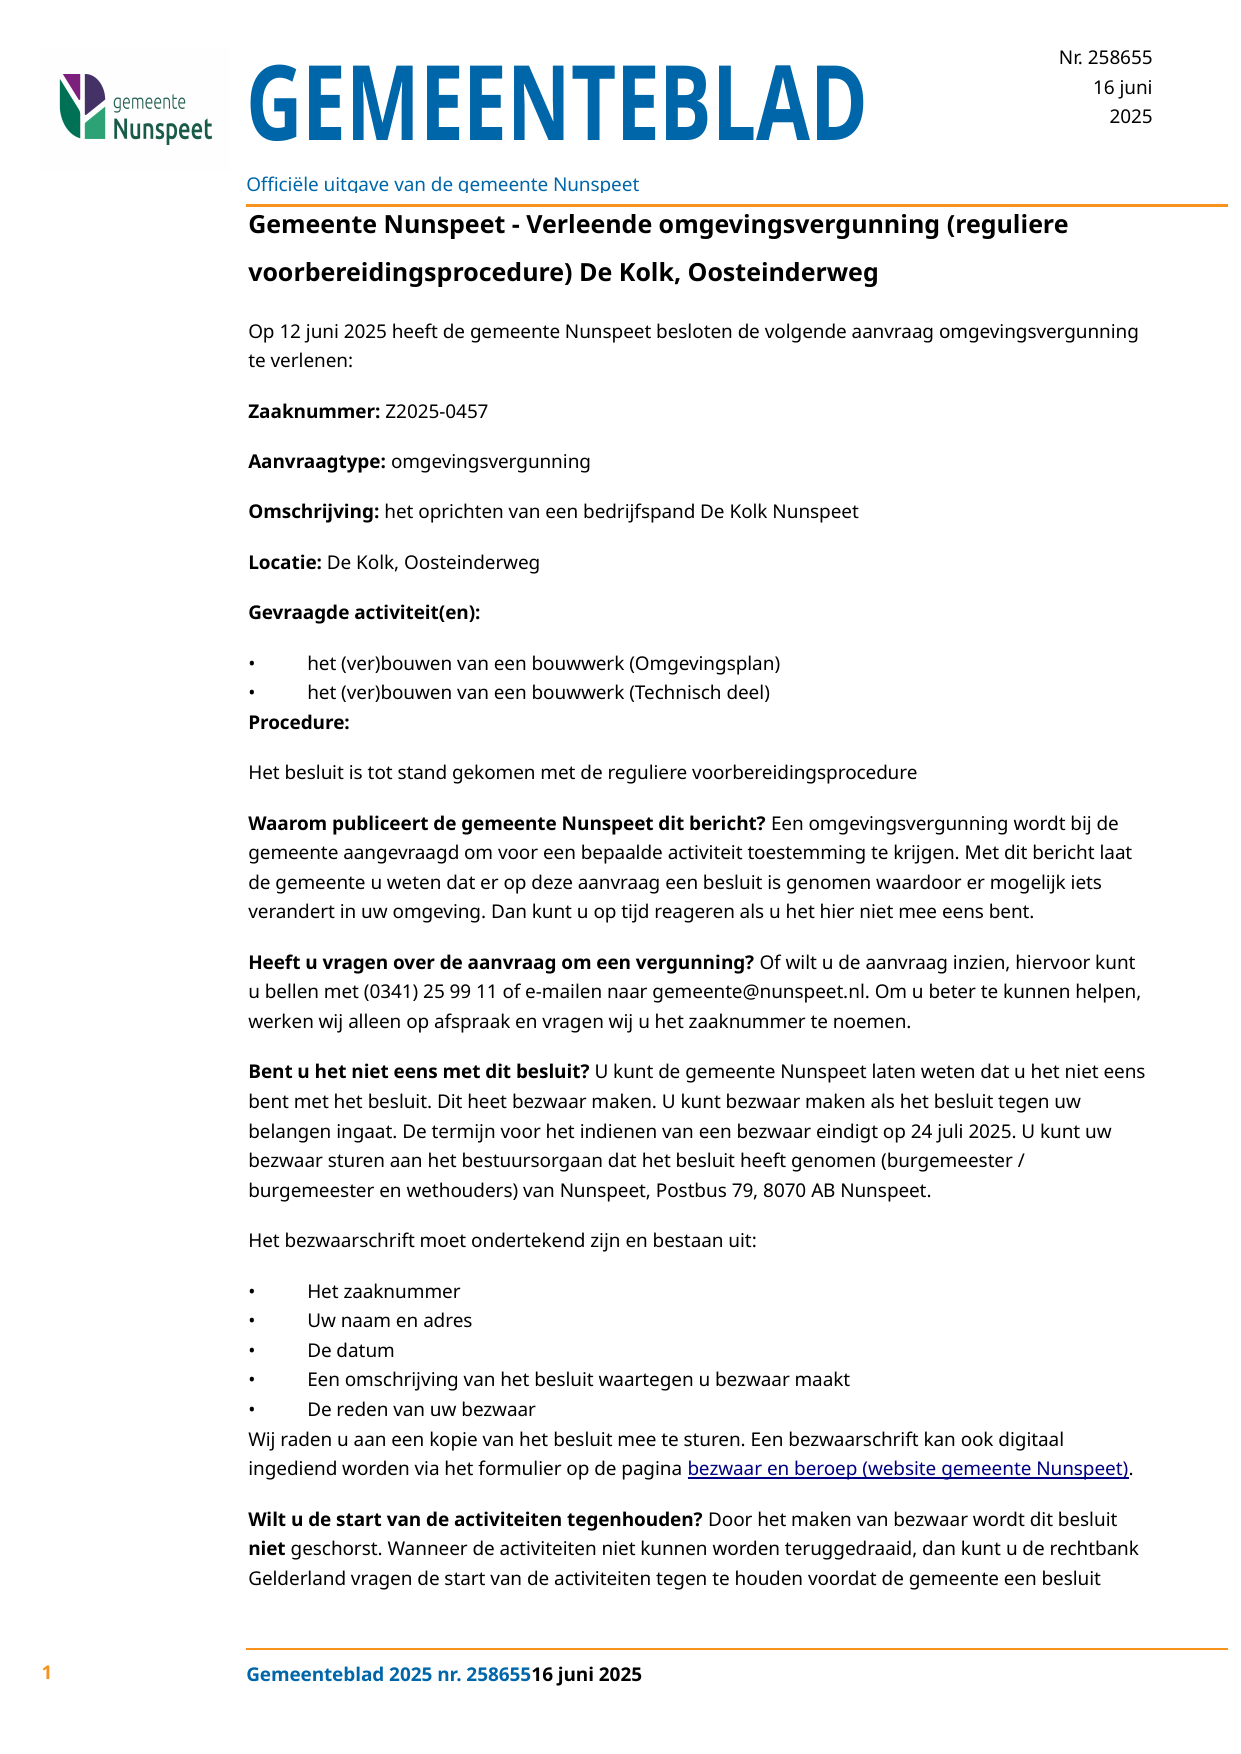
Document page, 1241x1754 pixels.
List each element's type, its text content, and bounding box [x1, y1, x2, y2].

list De reden van uw bezwaar [248, 1396, 1152, 1422]
text Aanvraagtype: omgevingsvergunning [248, 448, 1152, 474]
text Wij raden u aan een kopie van het besluit mee te sturen. Een bezwaarschrift kan ook digitaal ingediend worden via het formulier op de pagina bezwaar en beroep (website gemeente Nunspeet). [248, 1426, 1152, 1481]
text Heeft u vragen over de aanvraag om een vergunning? Of wilt u de aanvraag inzien, hiervoor kunt u bellen met (0341) 25 99 11 of e-mailen naar gemeente@nunspeet.nl. Om u beter te kunnen helpen, werken wij alleen op afspraak en vragen wij u het zaaknummer te noemen. [248, 949, 1152, 1034]
text Bent u het niet eens met dit besluit? U kunt de gemeente Nunspeet laten weten dat u het niet eens bent met het besluit. Dit heet bezwaar maken. U kunt bezwaar maken als het besluit tegen uw belangen ingaat. De termijn voor het indienen van een bezwaar eindigt op 24 juli 2025. U kunt uw bezwaar sturen aan het bestuursorgaan dat het besluit heeft genomen (burgemeester / burgemeester en wethouders) van Nunspeet, Postbus 79, 8070 AB Nunspeet. [248, 1059, 1152, 1203]
list het (ver)bouwen van een bouwwerk (Technisch deel) [248, 679, 1152, 705]
text Procedure: [248, 709, 1152, 735]
text Locatie: De Kolk, Oosteinderweg [248, 549, 1152, 575]
text Omschrijving: het oprichten van een bedrijfspand De Kolk Nunspeet [248, 499, 1152, 524]
picture [41, 47, 231, 172]
text Het besluit is tot stand gekomen met de reguliere voorbereidingsprocedure [248, 759, 1152, 785]
text Het bezwaarschrift moet ondertekend zijn en bestaan uit: [248, 1227, 1152, 1253]
text Zaaknummer: Z2025-0457 [248, 398, 1152, 424]
list Uw naam en adres [248, 1307, 1152, 1333]
list Het zaaknummer [248, 1278, 1152, 1304]
list De datum [248, 1337, 1152, 1363]
list het (ver)bouwen van een bouwwerk (Omgevingsplan) [248, 650, 1152, 676]
text Op 12 juni 2025 heeft de gemeente Nunspeet besloten de volgende aanvraag omgevingsvergunning te verlenen: [248, 318, 1152, 373]
text Gevraagde activiteit(en): [248, 599, 1152, 625]
list Een omschrijving van het besluit waartegen u bezwaar maakt [248, 1367, 1152, 1392]
text Waarom publiceert de gemeente Nunspeet dit bericht? Een omgevingsvergunning wordt bij de gemeente aangevraagd om voor een bepaalde activiteit toestemming te krijgen. Met dit bericht laat de gemeente u weten dat er op deze aanvraag een besluit is genomen waardoor er mogelijk iets verandert in uw omgeving. Dan kunt u op tijd reageren als u het hier niet mee eens bent. [248, 810, 1152, 924]
text Gemeente Nunspeet - Verleende omgevingsvergunning (reguliere voorbereidingsprocedure) De Kolk, Oosteinderweg [248, 207, 1152, 288]
text Wilt u de start van de activiteiten tegenhouden? Door het maken van bezwaar wordt dit besluit niet geschorst. Wanneer de activiteiten niet kunnen worden teruggedraaid, dan kunt u de rechtbank Gelderland vragen de start van de activiteiten tegen te houden voordat de gemeente een besluit [248, 1506, 1152, 1591]
